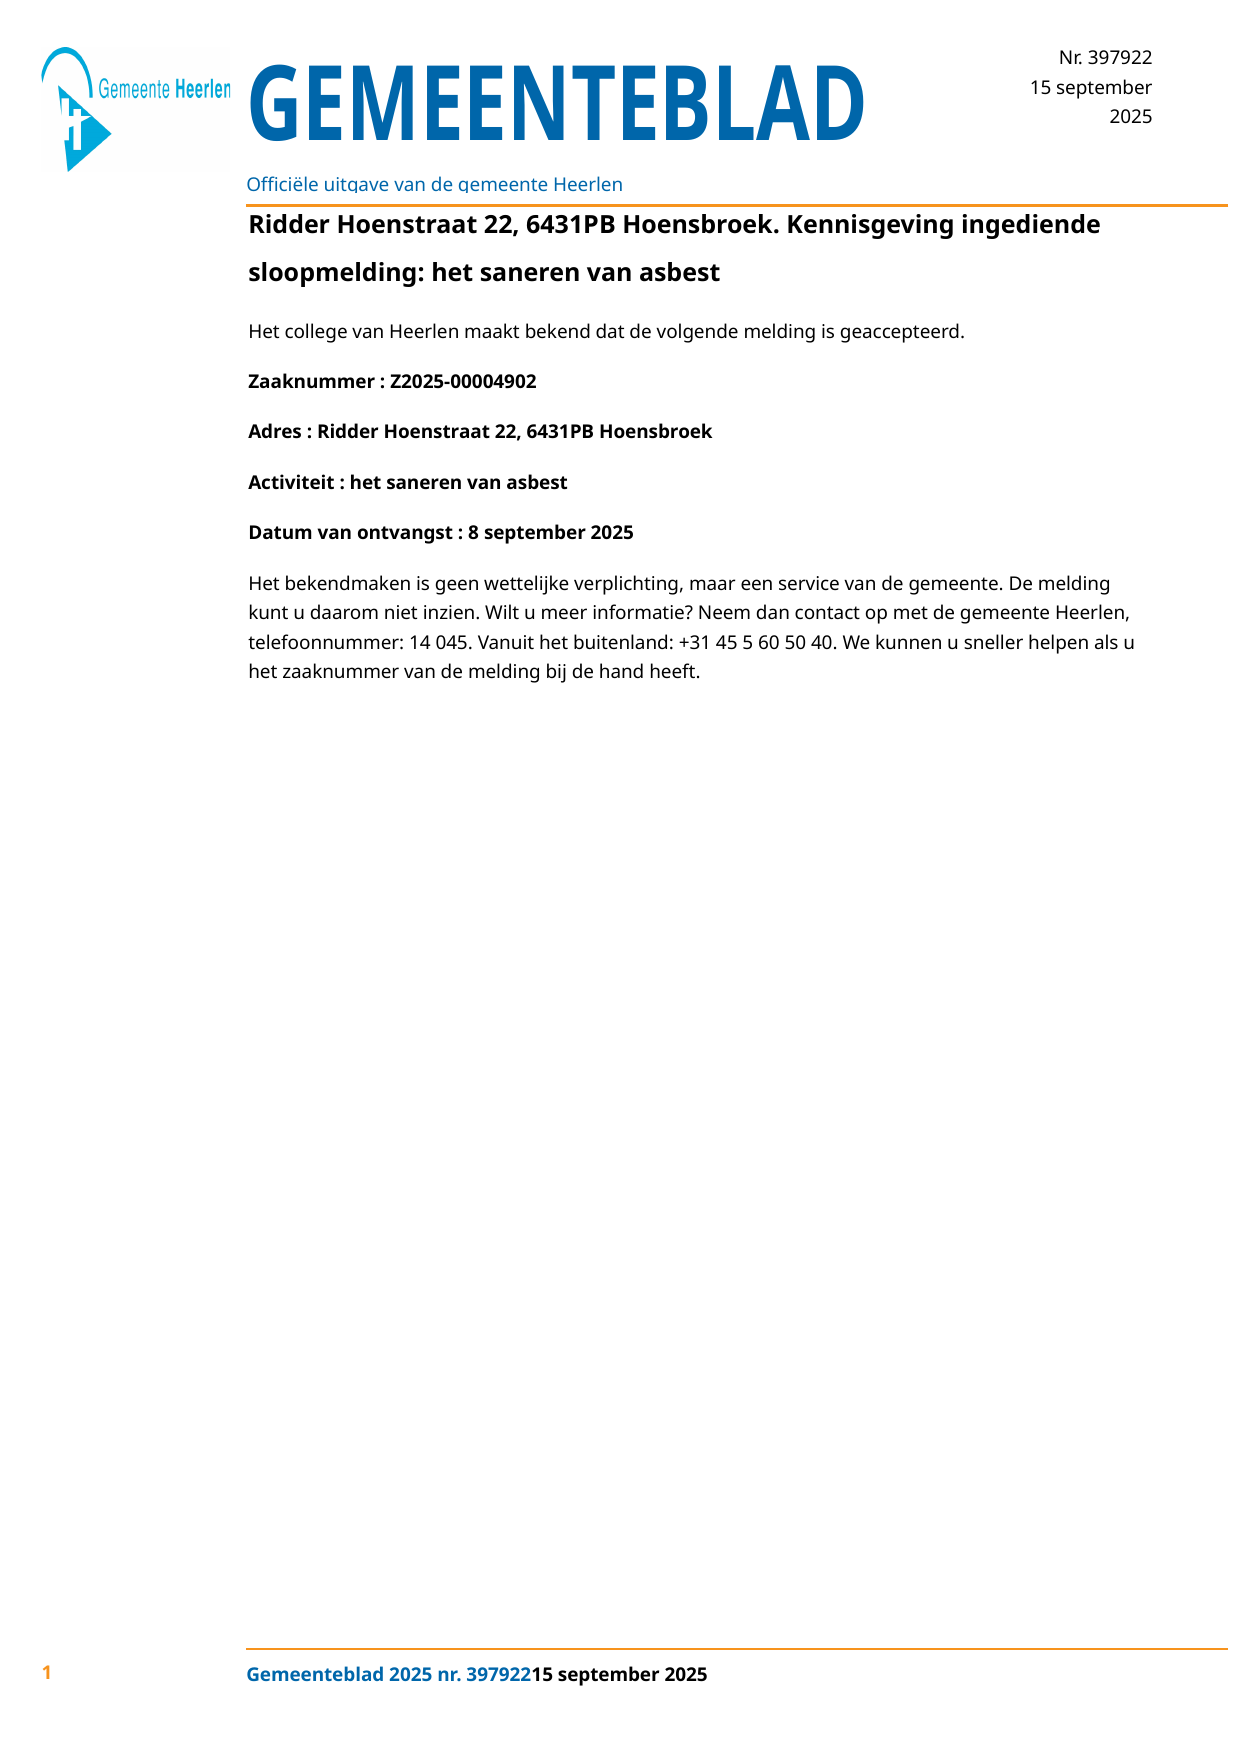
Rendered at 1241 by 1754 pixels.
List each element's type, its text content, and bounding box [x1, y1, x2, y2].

text Het college van Heerlen maakt bekend dat de volgende melding is geaccepteerd. [248, 318, 1152, 344]
text Zaaknummer : Z2025-00004902 [248, 368, 1152, 394]
picture [41, 47, 59, 70]
picture [41, 47, 231, 172]
text Activiteit : het saneren van asbest [248, 469, 1152, 495]
text Datum van ontvangst : 8 september 2025 [248, 519, 1152, 545]
text Adres : Ridder Hoenstraat 22, 6431PB Hoensbroek [248, 419, 1152, 444]
text Het bekendmaken is geen wettelijke verplichting, maar een service van de gemeente. De melding kunt u daarom niet inzien. Wilt u meer informatie? Neem dan contact op met de gemeente Heerlen, telefoonnummer: 14 045. Vanuit het buitenland: +31 45 5 60 50 40. We kunnen u sneller helpen als u het zaaknummer van de melding bij de hand heeft. [248, 570, 1152, 684]
text Ridder Hoenstraat 22, 6431PB Hoensbroek. Kennisgeving ingediende sloopmelding: het saneren van asbest [248, 207, 1152, 288]
